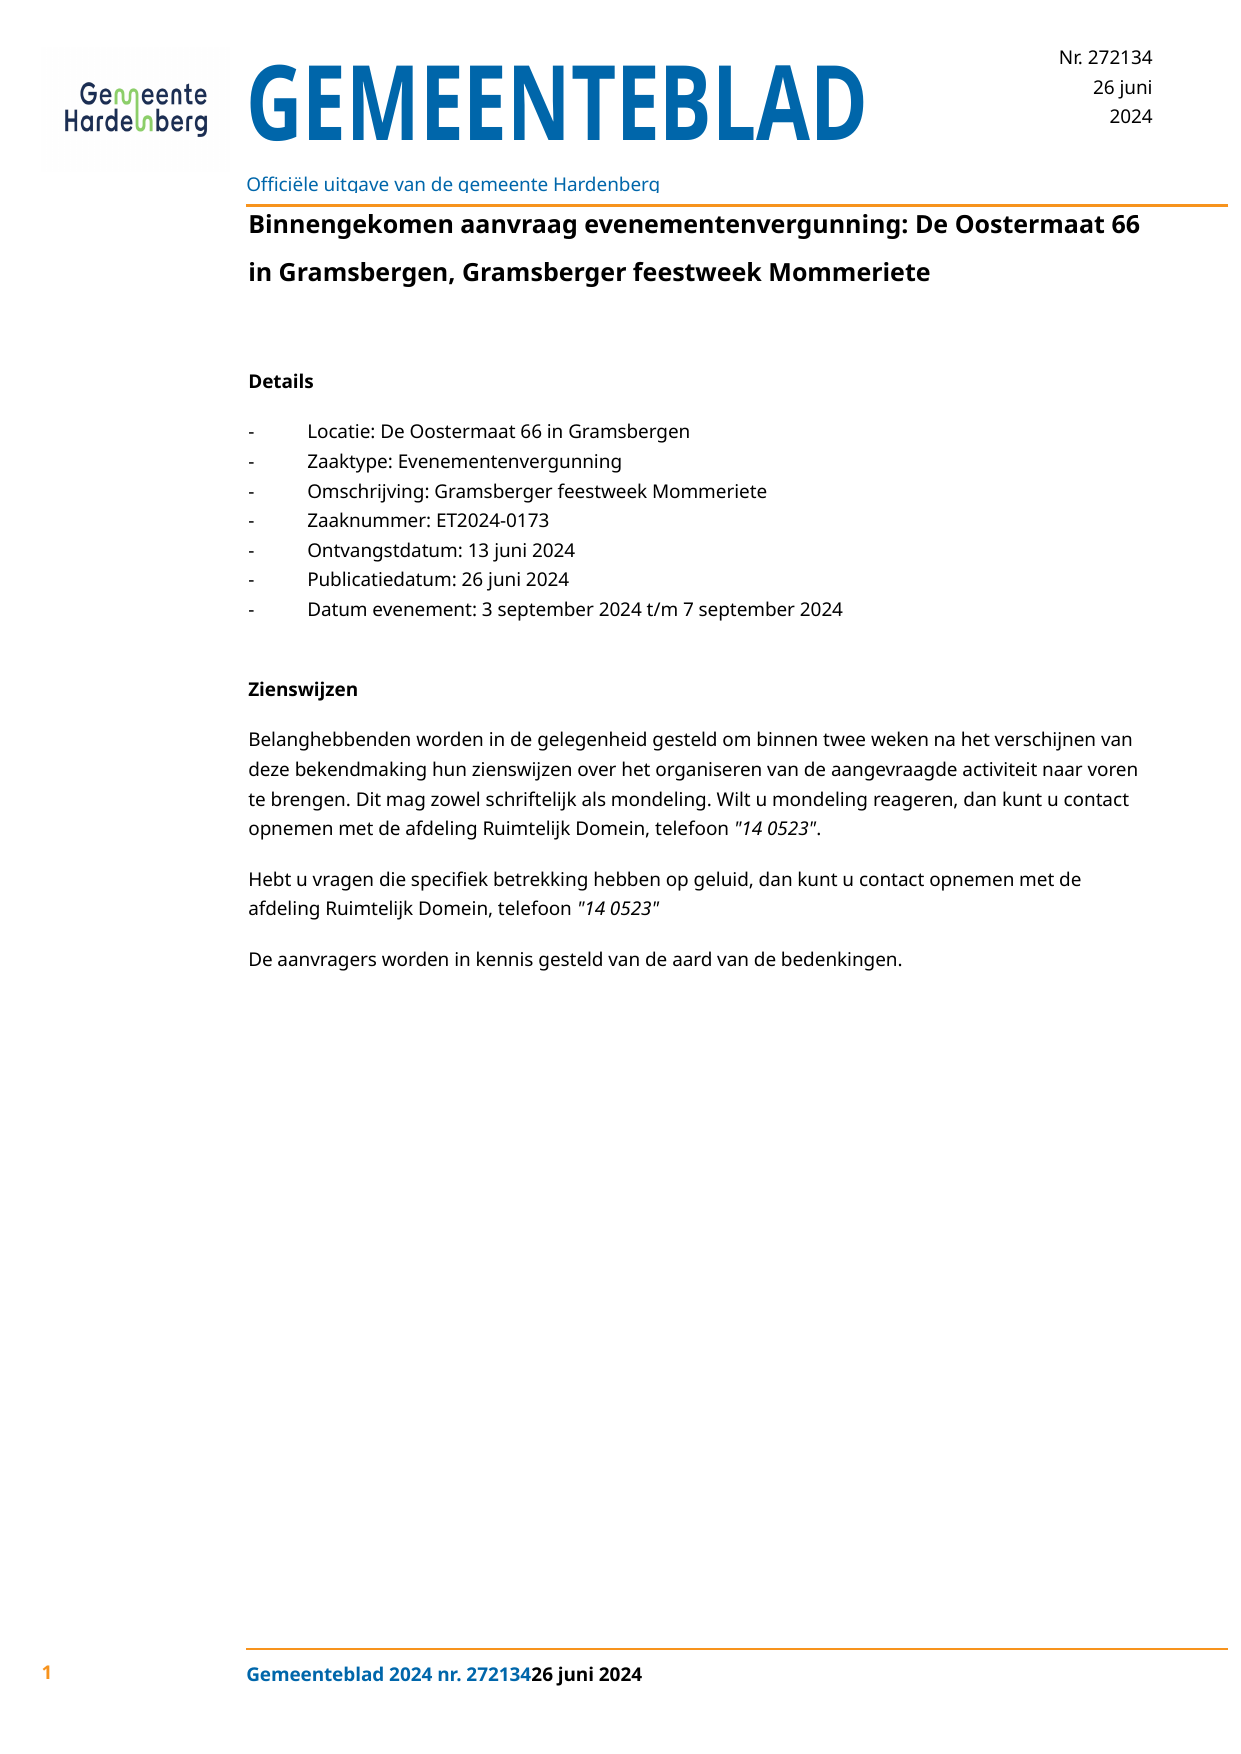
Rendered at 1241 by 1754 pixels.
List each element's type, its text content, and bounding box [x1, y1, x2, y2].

list Ontvangstdatum: 13 juni 2024 [248, 537, 1152, 563]
text Binnengekomen aanvraag evenementenvergunning: De Oostermaat 66 in Gramsbergen, Gramsberger feestweek Mommeriete [248, 207, 1152, 288]
text Belanghebbenden worden in de gelegenheid gesteld om binnen twee weken na het verschijnen van deze bekendmaking hun zienswijzen over het organiseren van de aangevraagde activiteit naar voren te brengen. Dit mag zowel schriftelijk als mondeling. Wilt u mondeling reageren, dan kunt u contact opnemen met de afdeling Ruimtelijk Domein, telefoon "14 0523". [248, 727, 1152, 841]
list Zaaktype: Evenementenvergunning [248, 448, 1152, 474]
picture [41, 47, 231, 172]
list Zaaknummer: ET2024-0173 [248, 507, 1152, 533]
list Omschrijving: Gramsberger feestweek Mommeriete [248, 478, 1152, 504]
list Datum evenement: 3 september 2024 t/m 7 september 2024 [248, 596, 1152, 622]
text Details [248, 368, 1152, 394]
text Zienswijzen [248, 676, 1152, 702]
list Locatie: De Oostermaat 66 in Gramsbergen [248, 419, 1152, 444]
list Publicatiedatum: 26 juni 2024 [248, 567, 1152, 592]
text Hebt u vragen die specifiek betrekking hebben op geluid, dan kunt u contact opnemen met de afdeling Ruimtelijk Domein, telefoon "14 0523" [248, 866, 1152, 921]
text De aanvragers worden in kennis gesteld van de aard van de bedenkingen. [248, 946, 1152, 972]
